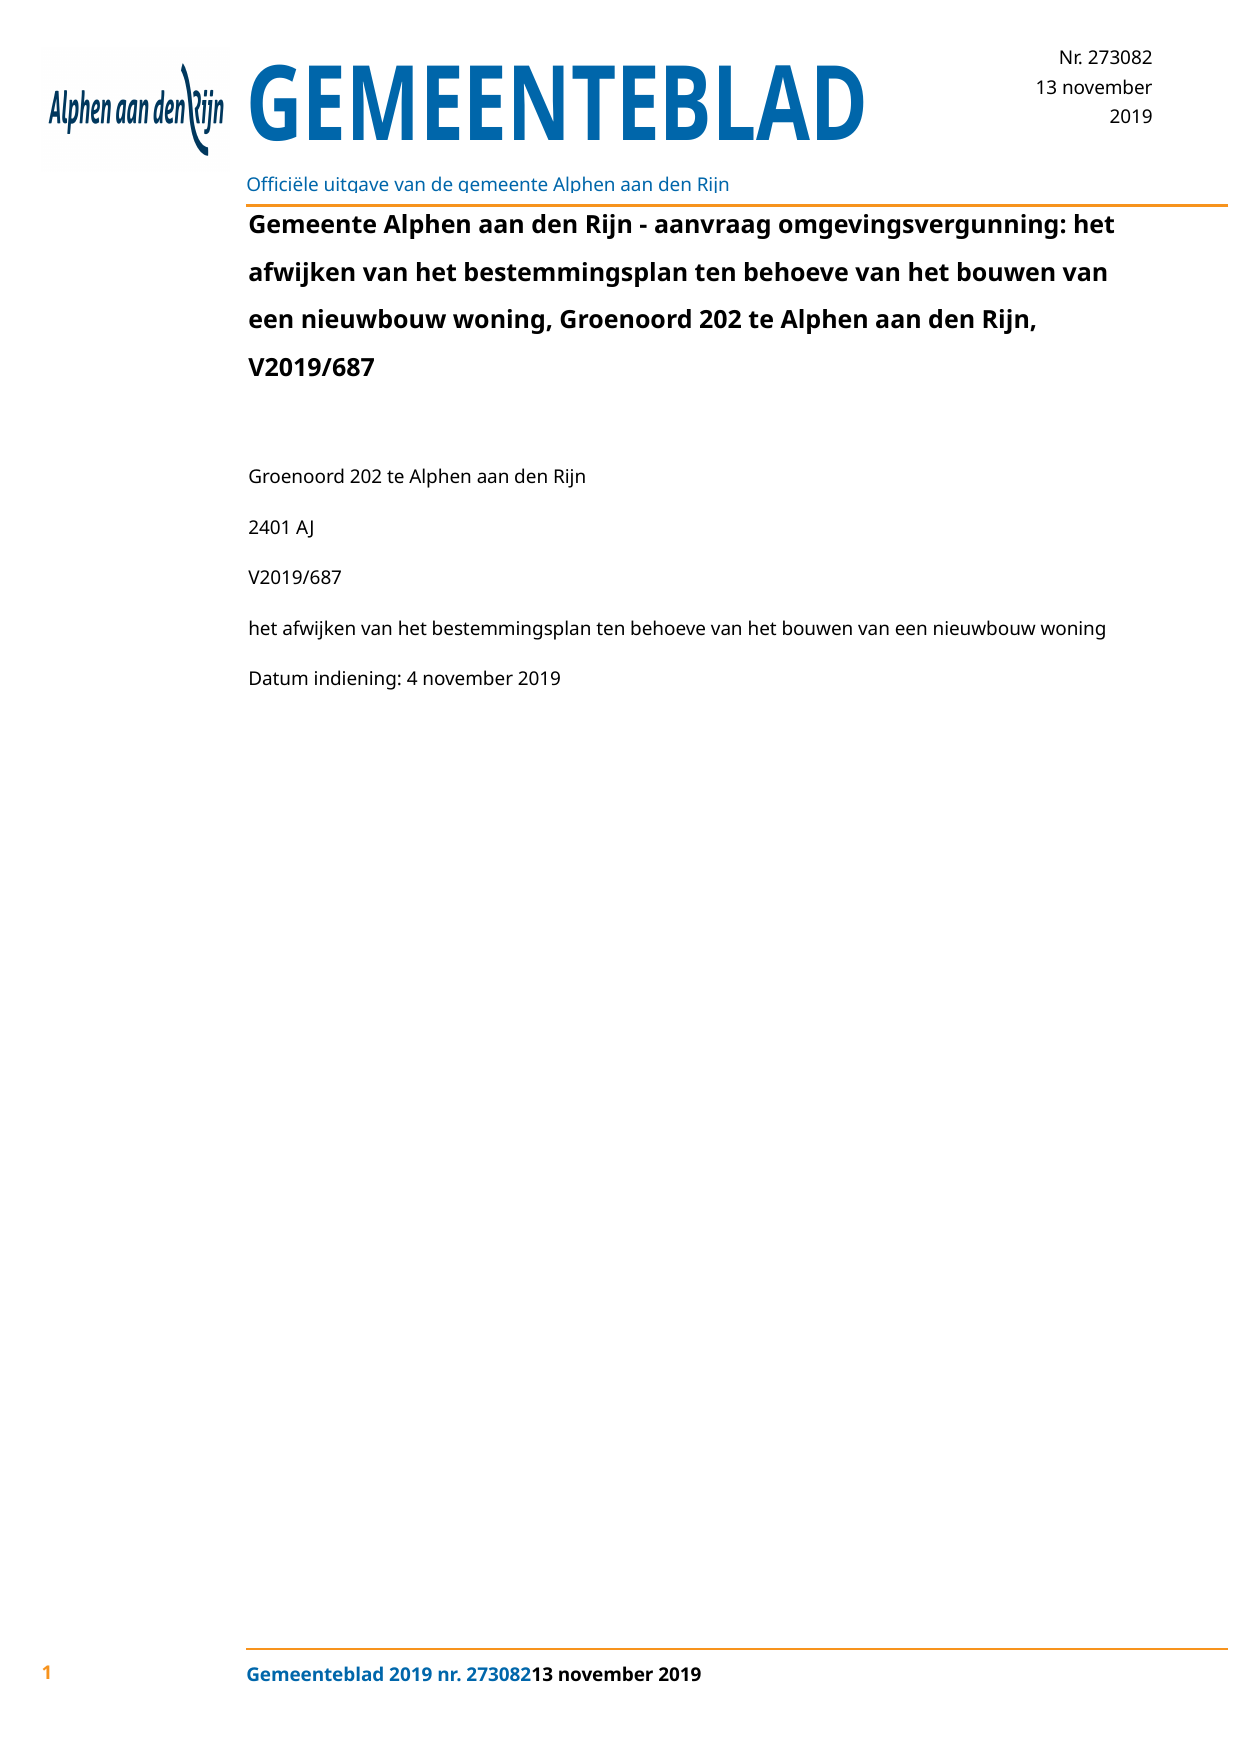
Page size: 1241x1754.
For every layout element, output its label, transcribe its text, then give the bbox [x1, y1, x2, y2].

text Gemeente Alphen aan den Rijn - aanvraag omgevingsvergunning: het afwijken van het bestemmingsplan ten behoeve van het bouwen van een nieuwbouw woning, Groenoord 202 te Alphen aan den Rijn, V2019/687 [248, 207, 1152, 384]
picture [41, 47, 231, 172]
text Datum indiening: 4 november 2019 [248, 665, 1152, 691]
text 2401 AJ [248, 514, 1152, 540]
text het afwijken van het bestemmingsplan ten behoeve van het bouwen van een nieuwbouw woning [248, 615, 1152, 641]
text V2019/687 [248, 564, 1152, 590]
text Groenoord 202 te Alphen aan den Rijn [248, 463, 1152, 489]
